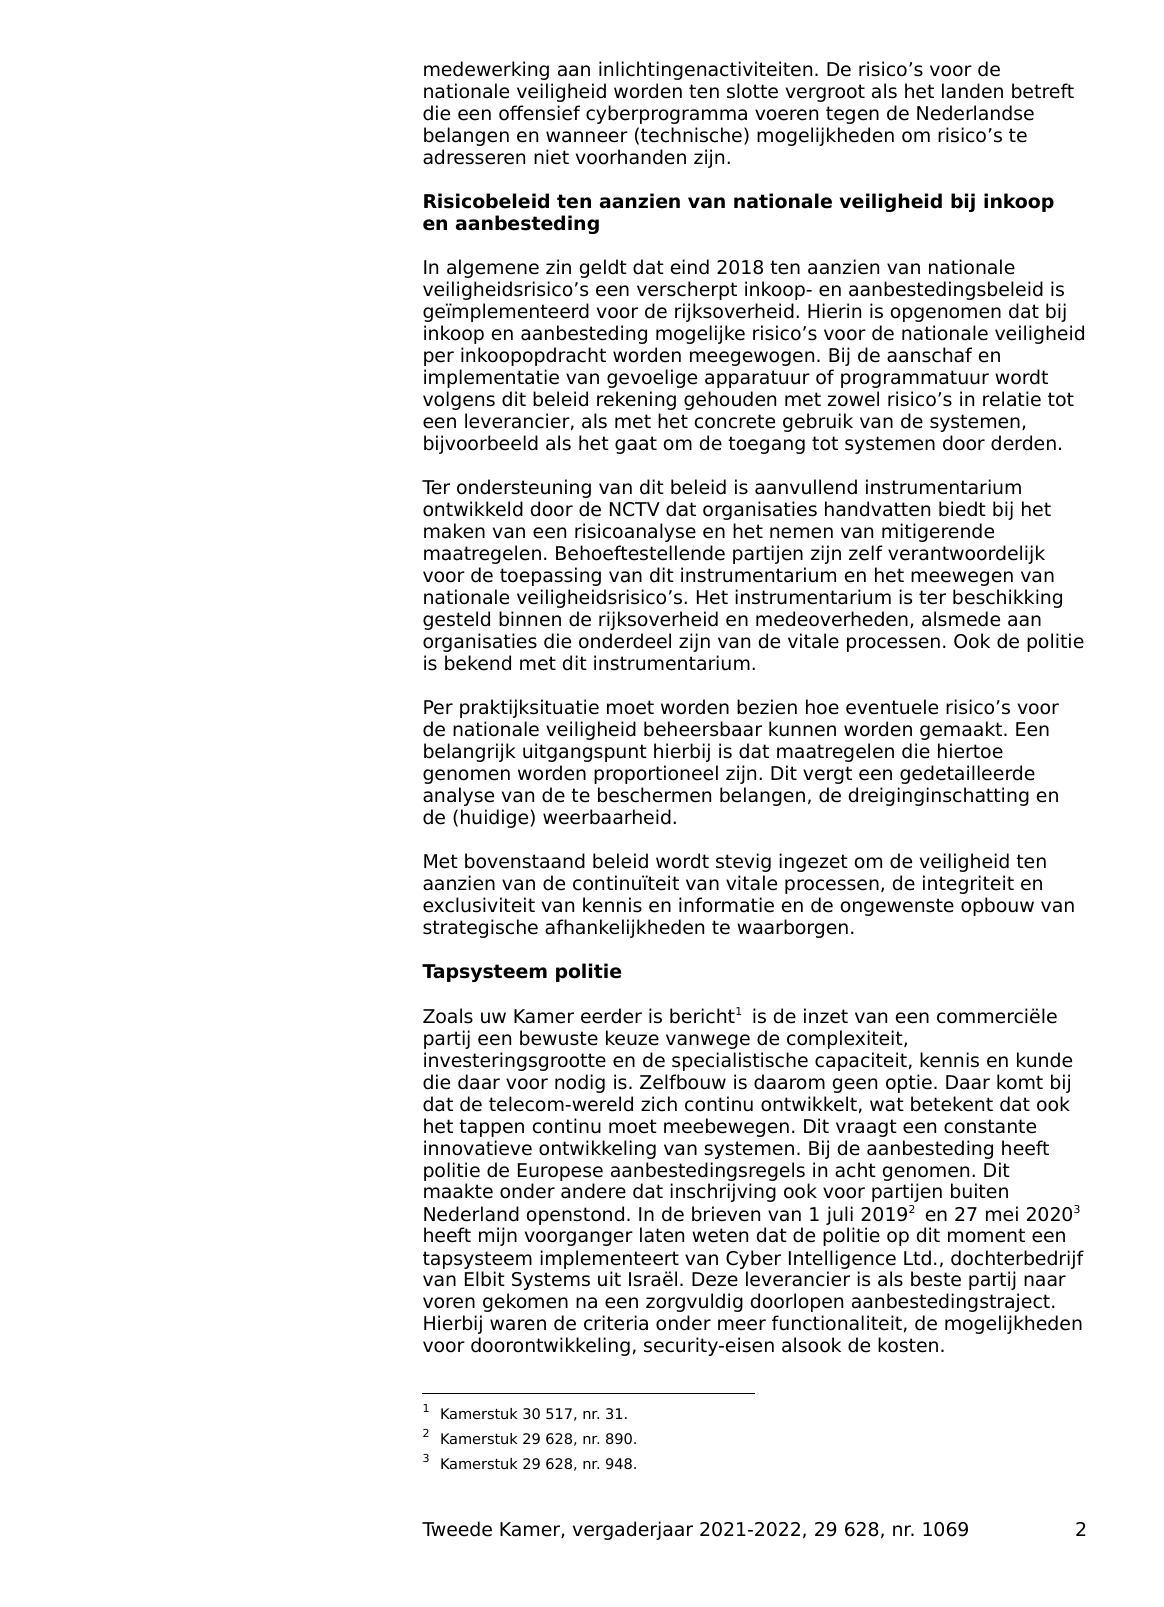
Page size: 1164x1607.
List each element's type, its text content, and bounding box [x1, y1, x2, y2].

subtitle Risicobeleid ten aanzien van nationale veiligheid bij inkoop en aanbesteding [422, 191, 1087, 235]
text Kamerstuk 29 628, nr. 948. [422, 1452, 1087, 1474]
text Kamerstuk 29 628, nr. 890. [422, 1427, 1087, 1449]
text Met bovenstaand beleid wordt stevig ingezet om de veiligheid ten aanzien van de continuïteit van vitale processen, de integriteit en exclusiviteit van kennis en informatie en de ongewenste opbouw van strategische afhankelijkheden te waarborgen. [422, 851, 1087, 939]
text Kamerstuk 30 517, nr. 31. [422, 1402, 1087, 1424]
text Ter ondersteuning van dit beleid is aanvullend instrumentarium ontwikkeld door de NCTV dat organisaties handvatten biedt bij het maken van een risicoanalyse en het nemen van mitigerende maatregelen. Behoeftestellende partijen zijn zelf verantwoordelijk voor de toepassing van dit instrumentarium en het meewegen van nationale veiligheidsrisico’s. Het instrumentarium is ter beschikking gesteld binnen de rijksoverheid en medeoverheden, alsmede aan organisaties die onderdeel zijn van de vitale processen. Ook de politie is bekend met dit instrumentarium. [422, 477, 1087, 675]
text Zoals uw Kamer eerder is bericht is de inzet van een commerciële partij een bewuste keuze vanwege de complexiteit, investeringsgrootte en de specialistische capaciteit, kennis en kunde die daar voor nodig is. Zelfbouw is daarom geen optie. Daar komt bij dat de telecom-wereld zich continu ontwikkelt, wat betekent dat ook het tappen continu moet meebewegen. Dit vraagt een constante innovatieve ontwikkeling van systemen. Bij de aanbesteding heeft politie de Europese aanbestedingsregels in acht genomen. Dit maakte onder andere dat inschrijving ook voor partijen buiten Nederland openstond. In de brieven van 1 juli 2019 en 27 mei 2020 heeft mijn voorganger laten weten dat de politie op dit moment een tapsysteem implementeert van Cyber Intelligence Ltd., dochterbedrijf van Elbit Systems uit Israël. Deze leverancier is als beste partij naar voren gekomen na een zorgvuldig doorlopen aanbestedingstraject. Hierbij waren de criteria onder meer functionaliteit, de mogelijkheden voor doorontwikkeling, security-eisen alsook de kosten. [422, 1006, 1087, 1357]
text medewerking aan inlichtingenactiviteiten. De risico’s voor de nationale veiligheid worden ten slotte vergroot als het landen betreft die een offensief cyberprogramma voeren tegen de Nederlandse belangen en wanneer (technische) mogelijkheden om risico’s te adresseren niet voorhanden zijn. [422, 59, 1087, 169]
subtitle Tapsysteem politie [422, 961, 1087, 983]
text In algemene zin geldt dat eind 2018 ten aanzien van nationale veiligheidsrisico’s een verscherpt inkoop- en aanbestedingsbeleid is geïmplementeerd voor de rijksoverheid. Hierin is opgenomen dat bij inkoop en aanbesteding mogelijke risico’s voor de nationale veiligheid per inkoopopdracht worden meegewogen. Bij de aanschaf en implementatie van gevoelige apparatuur of programmatuur wordt volgens dit beleid rekening gehouden met zowel risico’s in relatie tot een leverancier, als met het concrete gebruik van de systemen, bijvoorbeeld als het gaat om de toegang tot systemen door derden. [422, 257, 1087, 455]
text Per praktijksituatie moet worden bezien hoe eventuele risico’s voor de nationale veiligheid beheersbaar kunnen worden gemaakt. Een belangrijk uitgangspunt hierbij is dat maatregelen die hiertoe genomen worden proportioneel zijn. Dit vergt een gedetailleerde analyse van de te beschermen belangen, de dreiginginschatting en de (huidige) weerbaarheid. [422, 697, 1087, 829]
